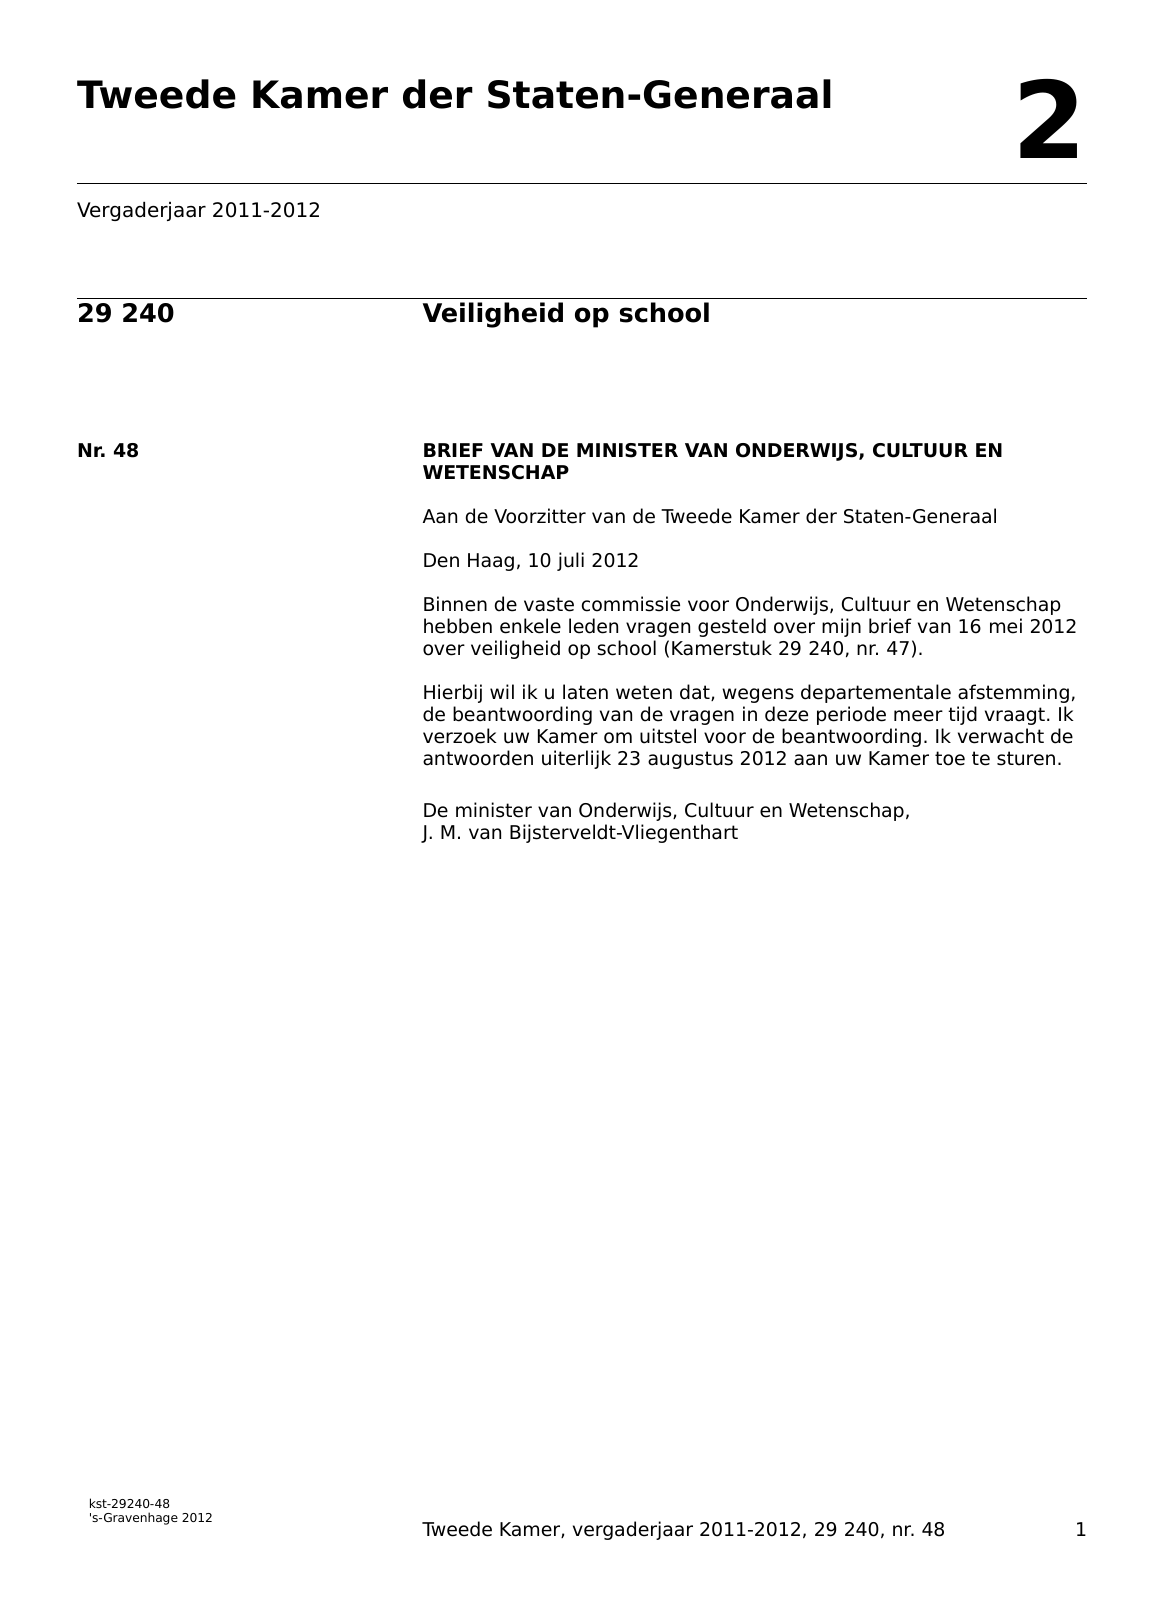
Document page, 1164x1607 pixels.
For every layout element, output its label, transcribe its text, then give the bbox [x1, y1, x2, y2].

text kst-29240-48 [88, 1497, 323, 1511]
text Binnen de vaste commissie voor Onderwijs, Cultuur en Wetenschap hebben enkele leden vragen gesteld over mijn brief van 16 mei 2012 over veiligheid op school (Kamerstuk 29 240, nr. 47). [422, 594, 1087, 660]
text Aan de Voorzitter van de Tweede Kamer der Staten-Generaal [422, 506, 1087, 528]
text Den Haag, 10 juli 2012 [422, 550, 1087, 572]
subtitle 29 240 Veiligheid op school [77, 299, 1087, 329]
text De minister van Onderwijs, Cultuur en Wetenschap, J. M. van Bijsterveldt-Vliegenthart [422, 800, 1087, 844]
subtitle Nr. 48 BRIEF VAN DE MINISTER VAN ONDERWIJS, CULTUUR EN WETENSCHAP [77, 440, 1087, 484]
table_header 2 [886, 59, 1087, 183]
text 's-Gravenhage 2012 [88, 1511, 323, 1525]
table_cell Vergaderjaar 2011-2012 [77, 184, 1087, 298]
table_header Tweede Kamer der Staten-Generaal [77, 59, 886, 183]
text Hierbij wil ik u laten weten dat, wegens departementale afstemming, de beantwoording van de vragen in deze periode meer tijd vraagt. Ik verzoek uw Kamer om uitstel voor de beantwoording. Ik verwacht de antwoorden uiterlijk 23 augustus 2012 aan uw Kamer toe te sturen. [422, 682, 1087, 770]
